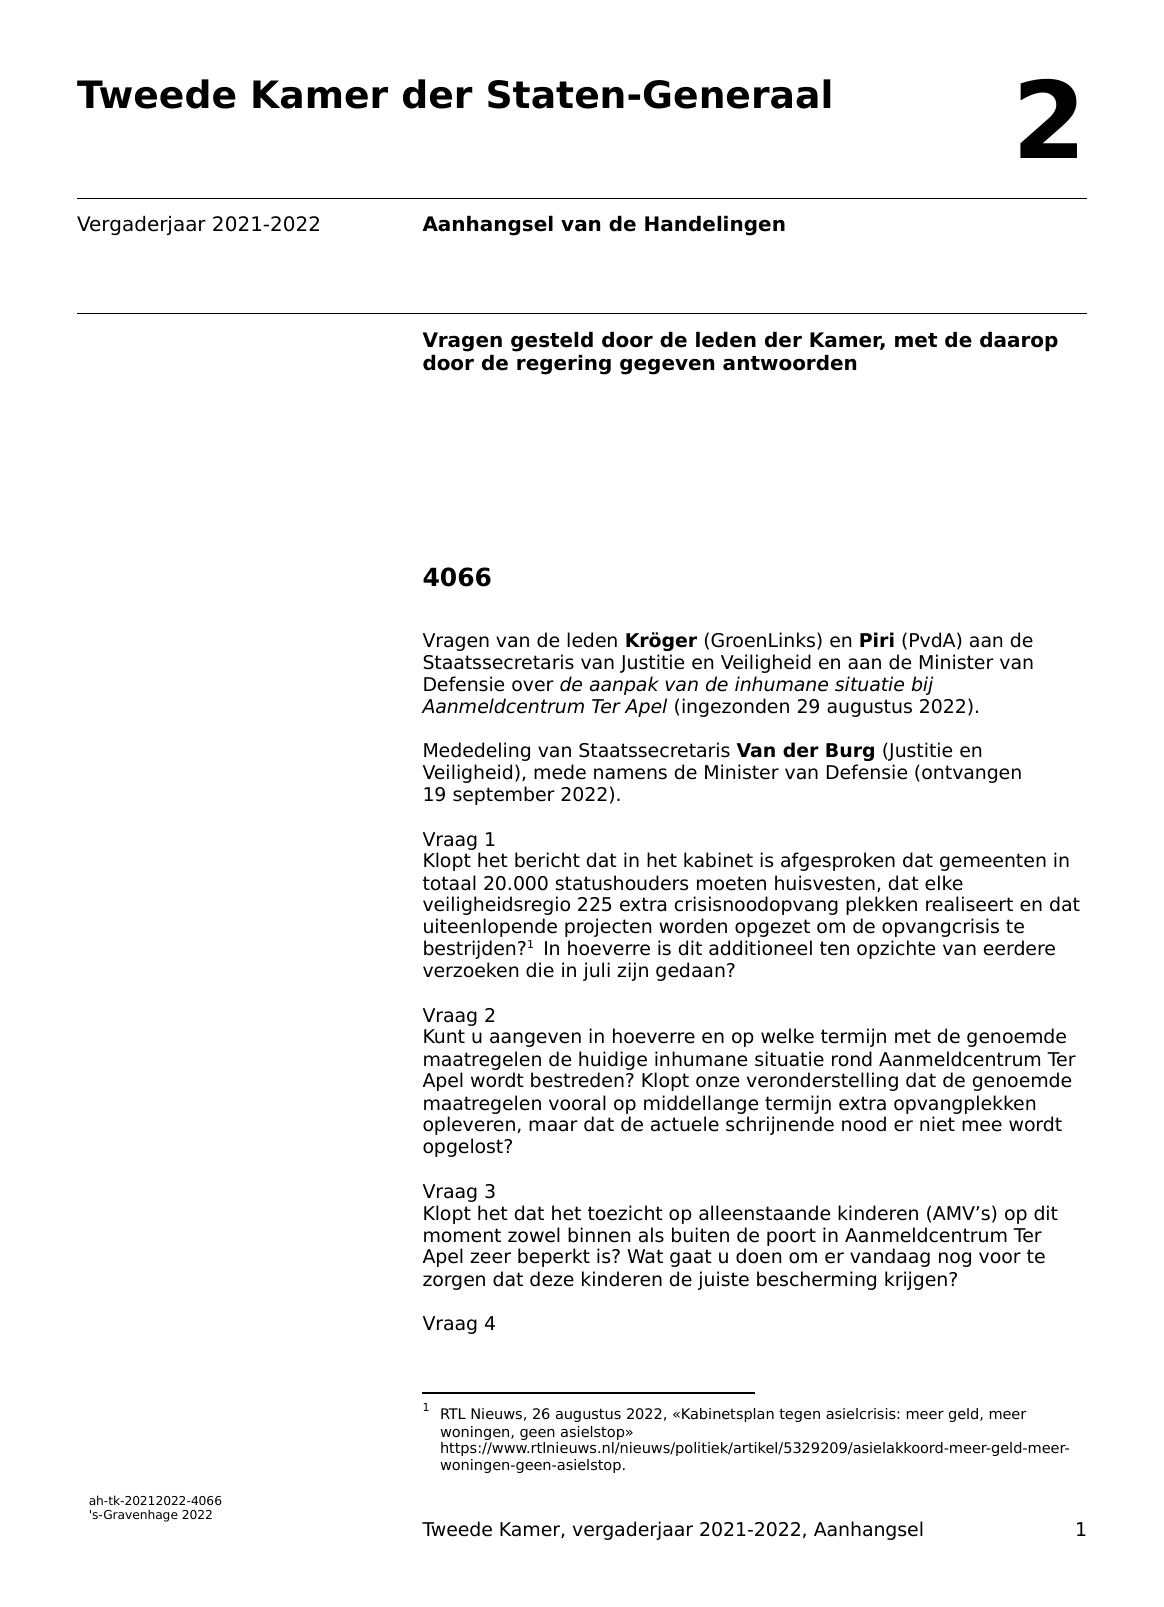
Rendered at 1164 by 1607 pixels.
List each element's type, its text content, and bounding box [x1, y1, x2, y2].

text Klopt het bericht dat in het kabinet is afgesproken dat gemeenten in totaal 20.000 statushouders moeten huisvesten, dat elke veiligheidsregio 225 extra crisisnoodopvang plekken realiseert en dat uiteenlopende projecten worden opgezet om de opvangcrisis te bestrijden? In hoeverre is dit additioneel ten opzichte van eerdere verzoeken die in juli zijn gedaan? [422, 850, 1087, 982]
text 's-Gravenhage 2022 [88, 1508, 323, 1522]
text Vraag 2 [422, 1004, 1087, 1026]
text Mededeling van Staatssecretaris Van der Burg (Justitie en Veiligheid), mede namens de Minister van Defensie (ontvangen 19 september 2022). [422, 740, 1087, 806]
text Vraag 3 [422, 1181, 1087, 1202]
text Vragen van de leden Kröger (GroenLinks) en Piri (PvdA) aan de Staatssecretaris van Justitie en Veiligheid en aan de Minister van Defensie over de aanpak van de inhumane situatie bij Aanmeldcentrum Ter Apel (ingezonden 29 augustus 2022). [422, 630, 1087, 718]
text ah-tk-20212022-4066 [88, 1494, 323, 1508]
table_header 2 [886, 59, 1087, 198]
text Vraag 1 [422, 828, 1087, 850]
table_cell Vragen gesteld door de leden der Kamer, met de daarop door de regering gegeven antwoorden [422, 314, 1087, 375]
table_header Tweede Kamer der Staten-Generaal [77, 59, 886, 198]
text RTL Nieuws, 26 augustus 2022, «Kabinetsplan tegen asielcrisis: meer geld, meer woningen, geen asielstop» https://www.rtlnieuws.nl/nieuws/politiek/artikel/5329209/asielakkoord-meer-geld-meer-woningen-geen-asielstop. [422, 1402, 1087, 1474]
text Kunt u aangeven in hoeverre en op welke termijn met de genoemde maatregelen de huidige inhumane situatie rond Aanmeldcentrum Ter Apel wordt bestreden? Klopt onze veronderstelling dat de genoemde maatregelen vooral op middellange termijn extra opvangplekken opleveren, maar dat de actuele schrijnende nood er niet mee wordt opgelost? [422, 1026, 1087, 1158]
table_cell [77, 314, 422, 375]
table_cell Aanhangsel van de Handelingen [422, 199, 1087, 313]
table_cell Vergaderjaar 2021-2022 [77, 199, 422, 313]
text Vraag 4 [422, 1313, 1087, 1334]
text Klopt het dat het toezicht op alleenstaande kinderen (AMV’s) op dit moment zowel binnen als buiten de poort in Aanmeldcentrum Ter Apel zeer beperkt is? Wat gaat u doen om er vandaag nog voor te zorgen dat deze kinderen de juiste bescherming krijgen? [422, 1202, 1087, 1290]
text 4066 [422, 563, 1087, 592]
